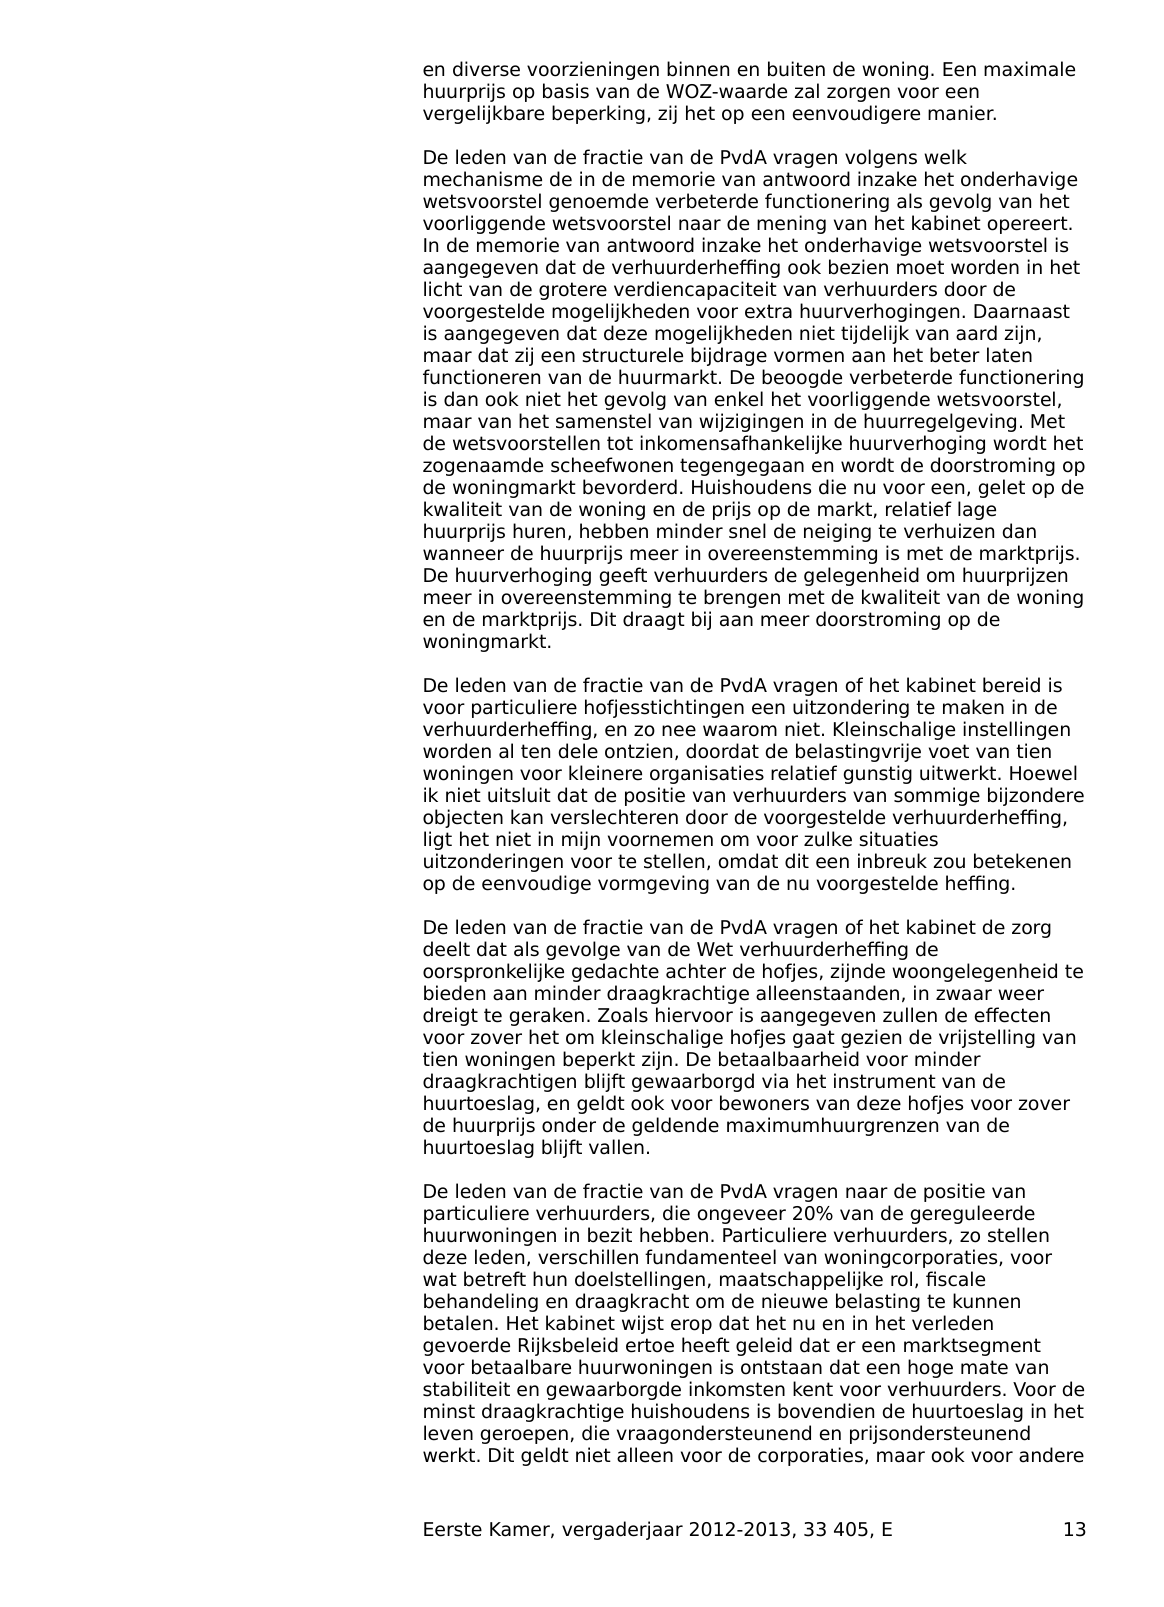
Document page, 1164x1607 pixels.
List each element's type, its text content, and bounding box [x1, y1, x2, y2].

text De leden van de fractie van de PvdA vragen of het kabinet bereid is voor particuliere hofjesstichtingen een uitzondering te maken in de verhuurderheffing, en zo nee waarom niet. Kleinschalige instellingen worden al ten dele ontzien, doordat de belastingvrije voet van tien woningen voor kleinere organisaties relatief gunstig uitwerkt. Hoewel ik niet uitsluit dat de positie van verhuurders van sommige bijzondere objecten kan verslechteren door de voorgestelde verhuurderheffing, ligt het niet in mijn voornemen om voor zulke situaties uitzonderingen voor te stellen, omdat dit een inbreuk zou betekenen op de eenvoudige vormgeving van de nu voorgestelde heffing. [422, 675, 1087, 895]
text De leden van de fractie van de PvdA vragen of het kabinet de zorg deelt dat als gevolge van de Wet verhuurderheffing de oorspronkelijke gedachte achter de hofjes, zijnde woongelegenheid te bieden aan minder draagkrachtige alleenstaanden, in zwaar weer dreigt te geraken. Zoals hiervoor is aangegeven zullen de effecten voor zover het om kleinschalige hofjes gaat gezien de vrijstelling van tien woningen beperkt zijn. De betaalbaarheid voor minder draagkrachtigen blijft gewaarborgd via het instrument van de huurtoeslag, en geldt ook voor bewoners van deze hofjes voor zover de huurprijs onder de geldende maximumhuurgrenzen van de huurtoeslag blijft vallen. [422, 917, 1087, 1159]
text De leden van de fractie van de PvdA vragen volgens welk mechanisme de in de memorie van antwoord inzake het onderhavige wetsvoorstel genoemde verbeterde functionering als gevolg van het voorliggende wetsvoorstel naar de mening van het kabinet opereert. In de memorie van antwoord inzake het onderhavige wetsvoorstel is aangegeven dat de verhuurderheffing ook bezien moet worden in het licht van de grotere verdiencapaciteit van verhuurders door de voorgestelde mogelijkheden voor extra huurverhogingen. Daarnaast is aangegeven dat deze mogelijkheden niet tijdelijk van aard zijn, maar dat zij een structurele bijdrage vormen aan het beter laten functioneren van de huurmarkt. De beoogde verbeterde functionering is dan ook niet het gevolg van enkel het voorliggende wetsvoorstel, maar van het samenstel van wijzigingen in de huurregelgeving. Met de wetsvoorstellen tot inkomensafhankelijke huurverhoging wordt het zogenaamde scheefwonen tegengegaan en wordt de doorstroming op de woningmarkt bevorderd. Huishoudens die nu voor een, gelet op de kwaliteit van de woning en de prijs op de markt, relatief lage huurprijs huren, hebben minder snel de neiging te verhuizen dan wanneer de huurprijs meer in overeenstemming is met de marktprijs. De huurverhoging geeft verhuurders de gelegenheid om huurprijzen meer in overeenstemming te brengen met de kwaliteit van de woning en de marktprijs. Dit draagt bij aan meer doorstroming op de woningmarkt. [422, 147, 1087, 653]
text en diverse voorzieningen binnen en buiten de woning. Een maximale huurprijs op basis van de WOZ-waarde zal zorgen voor een vergelijkbare beperking, zij het op een eenvoudigere manier. [422, 59, 1087, 125]
text De leden van de fractie van de PvdA vragen naar de positie van particuliere verhuurders, die ongeveer 20% van de gereguleerde huurwoningen in bezit hebben. Particuliere verhuurders, zo stellen deze leden, verschillen fundamenteel van woningcorporaties, voor wat betreft hun doelstellingen, maatschappelijke rol, fiscale behandeling en draagkracht om de nieuwe belasting te kunnen betalen. Het kabinet wijst erop dat het nu en in het verleden gevoerde Rijksbeleid ertoe heeft geleid dat er een marktsegment voor betaalbare huurwoningen is ontstaan dat een hoge mate van stabiliteit en gewaarborgde inkomsten kent voor verhuurders. Voor de minst draagkrachtige huishoudens is bovendien de huurtoeslag in het leven geroepen, die vraagondersteunend en prijsondersteunend werkt. Dit geldt niet alleen voor de corporaties, maar ook voor andere [422, 1181, 1087, 1467]
